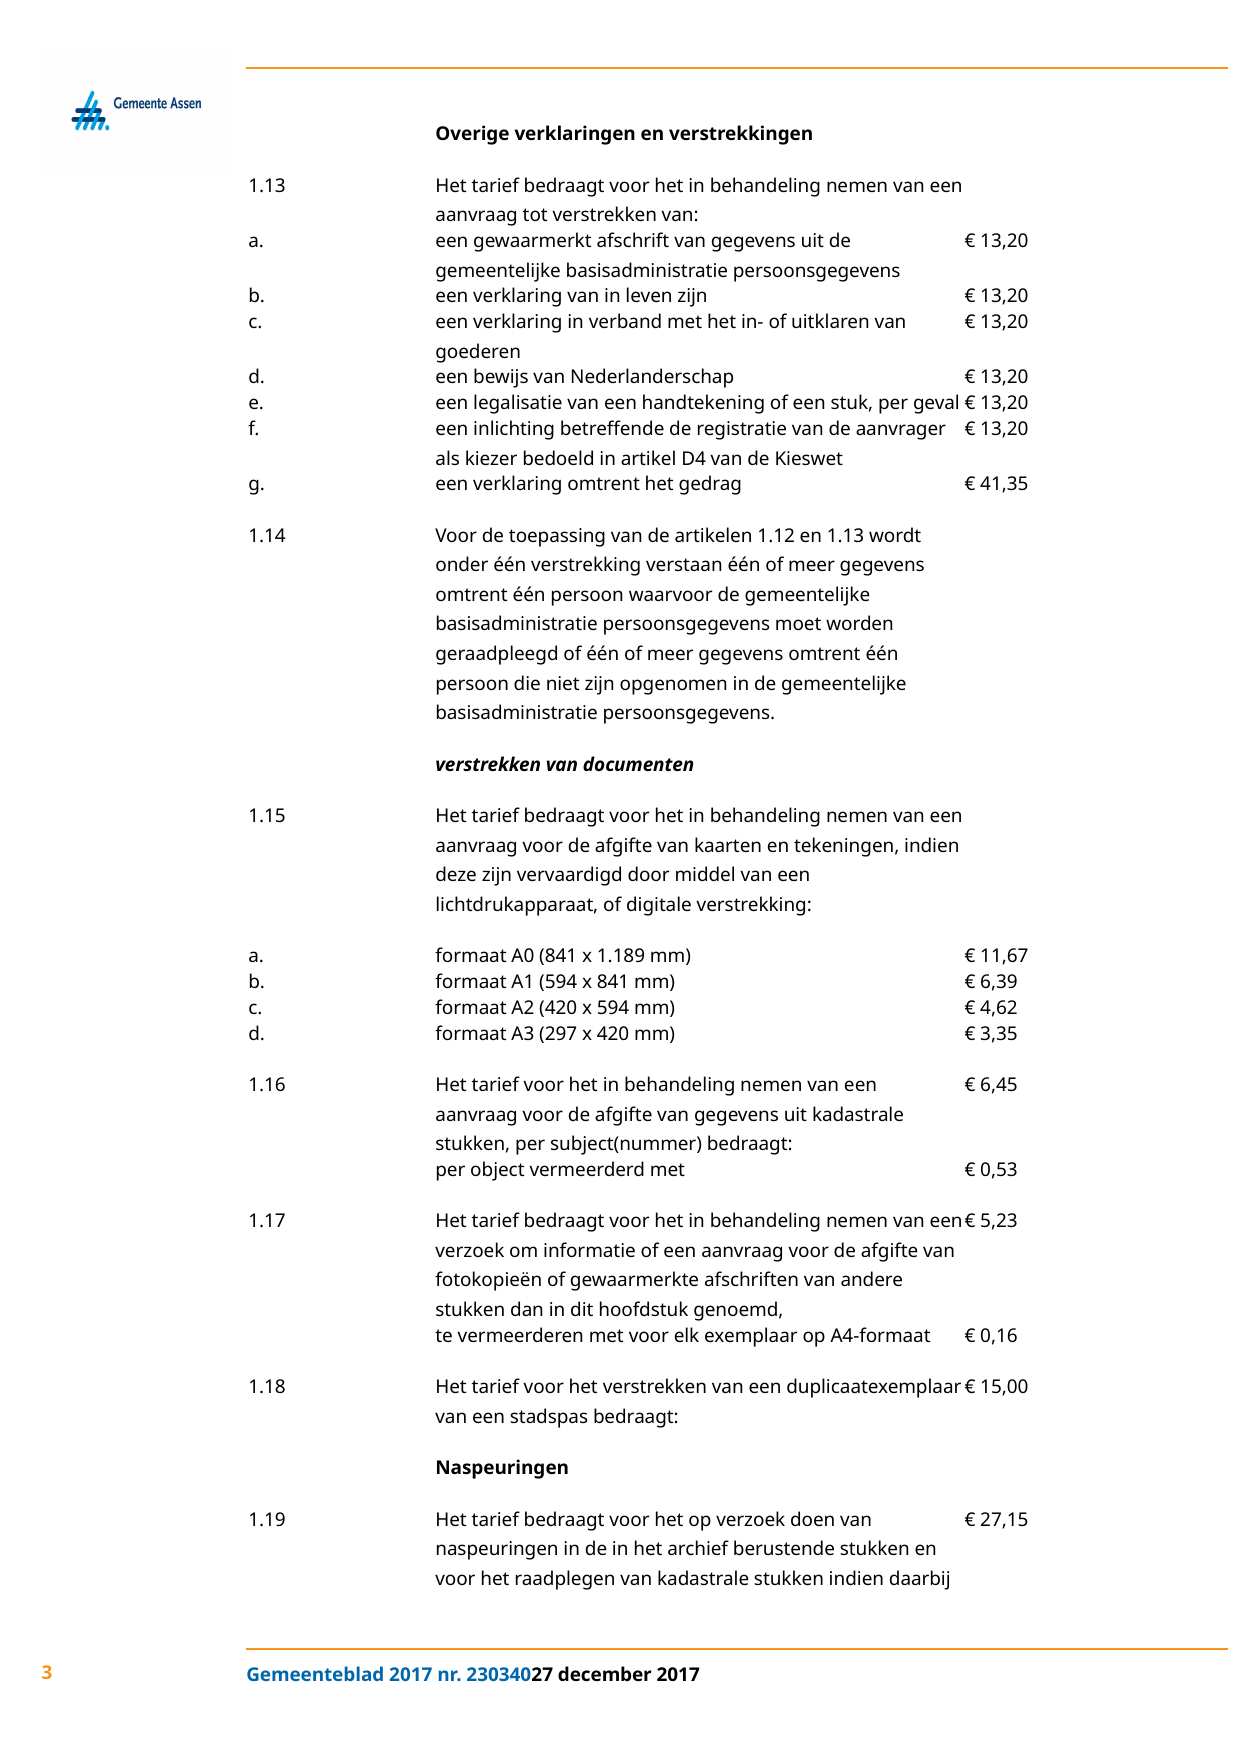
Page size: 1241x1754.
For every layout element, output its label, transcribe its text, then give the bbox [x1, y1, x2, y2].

table_cell een legalisatie van een handtekening of een stuk, per geval [435, 389, 964, 415]
table_cell € 15,00 [964, 1374, 1152, 1429]
table_cell € 6,39 [964, 968, 1152, 994]
table_cell Het tarief voor het in behandeling nemen van een aanvraag voor de afgifte van gegevens uit kadastrale stukken, per subject(nummer) bedraagt: [435, 1071, 964, 1156]
table_cell [248, 751, 435, 777]
table_cell [248, 917, 435, 942]
table_cell formaat A3 (297 x 420 mm) [435, 1020, 964, 1045]
table_cell c. [248, 308, 435, 364]
table_cell [964, 95, 1152, 121]
table_cell [435, 777, 964, 802]
table_cell € 13,20 [964, 364, 1152, 389]
table_cell [248, 1480, 435, 1506]
table_cell d. [248, 1020, 435, 1045]
table_cell per object vermeerderd met [435, 1156, 964, 1182]
picture [41, 47, 231, 172]
table_cell f. [248, 415, 435, 470]
table_cell Het tarief bedraagt voor het in behandeling nemen van een aanvraag voor de afgifte van kaarten en tekeningen, indien deze zijn vervaardigd door middel van een lichtdrukapparaat, of digitale verstrekking: [435, 802, 964, 917]
table_cell Het tarief bedraagt voor het in behandeling nemen van een verzoek om informatie of een aanvraag voor de afgifte van fotokopieën of gewaarmerkte afschriften van andere stukken dan in dit hoofdstuk genoemd, [435, 1208, 964, 1322]
table_cell c. [248, 994, 435, 1020]
table_cell € 4,62 [964, 994, 1152, 1020]
table_cell e. [248, 389, 435, 415]
table_cell [248, 146, 435, 172]
table_cell € 5,23 [964, 1208, 1152, 1322]
table_cell [964, 802, 1152, 917]
table_cell [435, 146, 964, 172]
table_cell [964, 1480, 1152, 1506]
table_cell verstrekken van documenten [435, 751, 964, 777]
table_cell € 6,45 [964, 1071, 1152, 1156]
table_cell [435, 496, 964, 522]
table_cell 1.13 [248, 172, 435, 227]
table_cell [964, 496, 1152, 522]
table_cell [435, 1429, 964, 1454]
table_cell 1.18 [248, 1374, 435, 1429]
table_cell Het tarief voor het verstrekken van een duplicaatexemplaar van een stadspas bedraagt: [435, 1374, 964, 1429]
table_cell a. [248, 943, 435, 968]
table_cell een bewijs van Nederlanderschap [435, 364, 964, 389]
table_cell Het tarief bedraagt voor het op verzoek doen van naspeuringen in de in het archief berustende stukken en voor het raadplegen van kadastrale stukken indien daarbij [435, 1506, 964, 1591]
table_cell [964, 1182, 1152, 1207]
table_cell € 11,67 [964, 943, 1152, 968]
table_cell [964, 777, 1152, 802]
table_cell 1.14 [248, 522, 435, 725]
table_cell € 13,20 [964, 389, 1152, 415]
table_cell Voor de toepassing van de artikelen 1.12 en 1.13 wordt onder één verstrekking verstaan één of meer gegevens omtrent één persoon waarvoor de gemeentelijke basisadministratie persoonsgegevens moet worden geraadpleegd of één of meer gegevens omtrent één persoon die niet zijn opgenomen in de gemeentelijke basisadministratie persoonsgegevens. [435, 522, 964, 725]
table_cell [435, 1480, 964, 1506]
table_cell [435, 95, 964, 121]
table_cell Overige verklaringen en verstrekkingen [435, 121, 964, 146]
table_cell € 13,20 [964, 283, 1152, 308]
table_cell [964, 121, 1152, 146]
table_cell 1.16 [248, 1071, 435, 1156]
table_cell € 13,20 [964, 308, 1152, 364]
table_cell [248, 1045, 435, 1071]
table_cell te vermeerderen met voor elk exemplaar op A4-formaat [435, 1322, 964, 1348]
table_cell [435, 1182, 964, 1207]
table_cell a. [248, 227, 435, 283]
table_cell d. [248, 364, 435, 389]
table_cell [964, 751, 1152, 777]
table_cell [248, 1429, 435, 1454]
table_cell 1.15 [248, 802, 435, 917]
table_cell € 3,35 [964, 1020, 1152, 1045]
table_cell [248, 121, 435, 146]
table_cell 1.19 [248, 1506, 435, 1591]
table_cell [248, 1455, 435, 1480]
table_cell formaat A2 (420 x 594 mm) [435, 994, 964, 1020]
table_cell een gewaarmerkt afschrift van gegevens uit de gemeentelijke basisadministratie persoonsgegevens [435, 227, 964, 283]
table_cell € 13,20 [964, 227, 1152, 283]
table_cell een verklaring van in leven zijn [435, 283, 964, 308]
table_cell [248, 1156, 435, 1182]
table_cell € 0,53 [964, 1156, 1152, 1182]
table_cell 1.17 [248, 1208, 435, 1322]
table_cell [248, 1182, 435, 1207]
table_cell [964, 146, 1152, 172]
table_cell [964, 1429, 1152, 1454]
table_cell [964, 1348, 1152, 1373]
table_cell [248, 496, 435, 522]
table_cell € 13,20 [964, 415, 1152, 470]
table_cell [435, 917, 964, 942]
table_cell Naspeuringen [435, 1455, 964, 1480]
table_cell formaat A1 (594 x 841 mm) [435, 968, 964, 994]
table_cell [964, 172, 1152, 227]
table_cell [248, 95, 435, 121]
table_cell [964, 1045, 1152, 1071]
table_cell [248, 725, 435, 751]
table_cell Het tarief bedraagt voor het in behandeling nemen van een aanvraag tot verstrekken van: [435, 172, 964, 227]
table_cell € 27,15 [964, 1506, 1152, 1591]
table_cell b. [248, 283, 435, 308]
table_cell [964, 725, 1152, 751]
table_cell [248, 1322, 435, 1348]
table_cell formaat A0 (841 x 1.189 mm) [435, 943, 964, 968]
table_cell € 41,35 [964, 470, 1152, 496]
table_cell [435, 1348, 964, 1373]
table_cell [435, 1045, 964, 1071]
table_cell [248, 1348, 435, 1373]
table_cell een inlichting betreffende de registratie van de aanvrager als kiezer bedoeld in artikel D4 van de Kieswet [435, 415, 964, 470]
table_cell € 0,16 [964, 1322, 1152, 1348]
table_cell b. [248, 968, 435, 994]
table_cell [964, 917, 1152, 942]
table_cell [964, 522, 1152, 725]
table_cell een verklaring in verband met het in- of uitklaren van goederen [435, 308, 964, 364]
table_cell [248, 777, 435, 802]
table_cell g. [248, 470, 435, 496]
table_cell [964, 1455, 1152, 1480]
table_cell [435, 725, 964, 751]
table_cell een verklaring omtrent het gedrag [435, 470, 964, 496]
